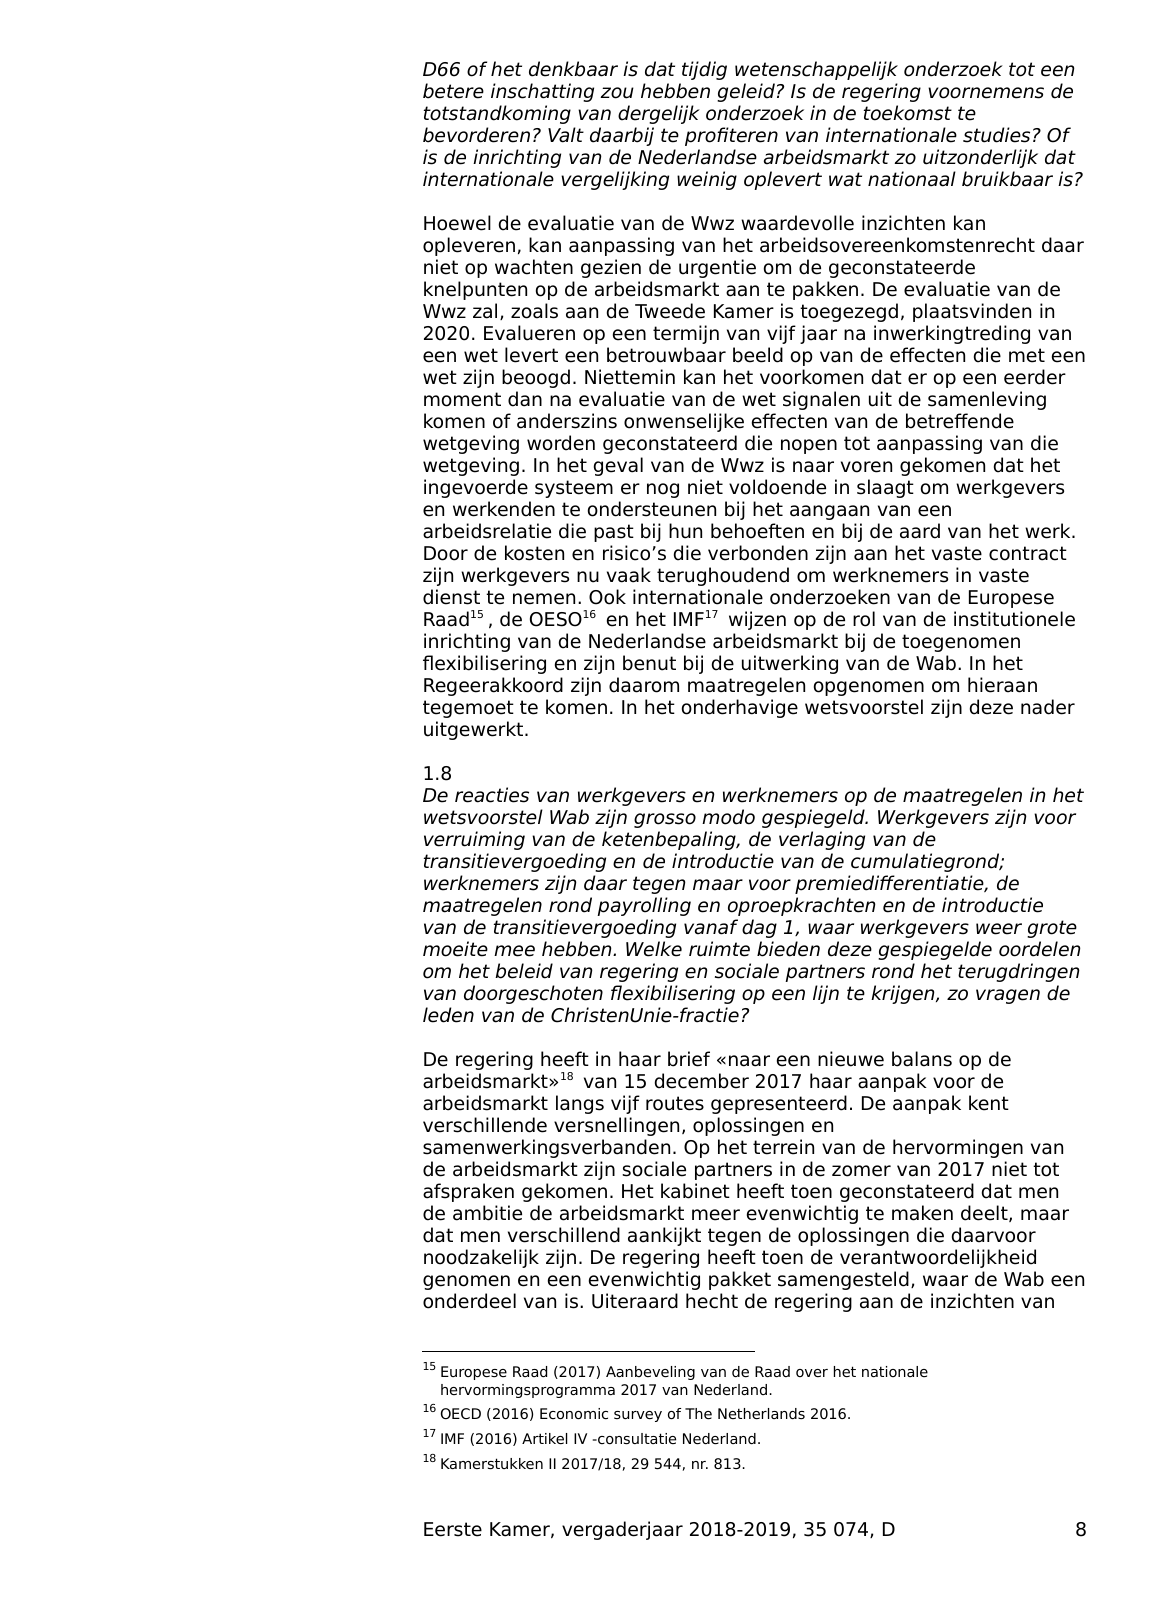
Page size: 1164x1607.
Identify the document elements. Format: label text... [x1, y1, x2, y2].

text IMF (2016) Artikel IV -consultatie Nederland. [422, 1427, 1087, 1449]
text OECD (2016) Economic survey of The Netherlands 2016. [422, 1402, 1087, 1424]
text 1.8 [422, 763, 1087, 785]
text Hoewel de evaluatie van de Wwz waardevolle inzichten kan opleveren, kan aanpassing van het arbeidsovereenkomstenrecht daar niet op wachten gezien de urgentie om de geconstateerde knelpunten op de arbeidsmarkt aan te pakken. De evaluatie van de Wwz zal, zoals aan de Tweede Kamer is toegezegd, plaatsvinden in 2020. Evalueren op een termijn van vijf jaar na inwerkingtreding van een wet levert een betrouwbaar beeld op van de effecten die met een wet zijn beoogd. Niettemin kan het voorkomen dat er op een eerder moment dan na evaluatie van de wet signalen uit de samenleving komen of anderszins onwenselijke effecten van de betreffende wetgeving worden geconstateerd die nopen tot aanpassing van die wetgeving. In het geval van de Wwz is naar voren gekomen dat het ingevoerde systeem er nog niet voldoende in slaagt om werkgevers en werkenden te ondersteunen bij het aangaan van een arbeidsrelatie die past bij hun behoeften en bij de aard van het werk. Door de kosten en risico’s die verbonden zijn aan het vaste contract zijn werkgevers nu vaak terughoudend om werknemers in vaste dienst te nemen. Ook internationale onderzoeken van de Europese Raad, de OESO en het IMF wijzen op de rol van de institutionele inrichting van de Nederlandse arbeidsmarkt bij de toegenomen flexibilisering en zijn benut bij de uitwerking van de Wab. In het Regeerakkoord zijn daarom maatregelen opgenomen om hieraan tegemoet te komen. In het onderhavige wetsvoorstel zijn deze nader uitgewerkt. [422, 213, 1087, 741]
text Kamerstukken II 2017/18, 29 544, nr. 813. [422, 1452, 1087, 1474]
text De reacties van werkgevers en werknemers op de maatregelen in het wetsvoorstel Wab zijn grosso modo gespiegeld. Werkgevers zijn voor verruiming van de ketenbepaling, de verlaging van de transitievergoeding en de introductie van de cumulatiegrond; werknemers zijn daar tegen maar voor premiedifferentiatie, de maatregelen rond payrolling en oproepkrachten en de introductie van de transitievergoeding vanaf dag 1, waar werkgevers weer grote moeite mee hebben. Welke ruimte bieden deze gespiegelde oordelen om het beleid van regering en sociale partners rond het terugdringen van doorgeschoten flexibilisering op een lijn te krijgen, zo vragen de leden van de ChristenUnie-fractie? [422, 785, 1087, 1027]
text D66 of het denkbaar is dat tijdig wetenschappelijk onderzoek tot een betere inschatting zou hebben geleid? Is de regering voornemens de totstandkoming van dergelijk onderzoek in de toekomst te bevorderen? Valt daarbij te profiteren van internationale studies? Of is de inrichting van de Nederlandse arbeidsmarkt zo uitzonderlijk dat internationale vergelijking weinig oplevert wat nationaal bruikbaar is? [422, 59, 1087, 191]
text De regering heeft in haar brief «naar een nieuwe balans op de arbeidsmarkt» van 15 december 2017 haar aanpak voor de arbeidsmarkt langs vijf routes gepresenteerd. De aanpak kent verschillende versnellingen, oplossingen en samenwerkingsverbanden. Op het terrein van de hervormingen van de arbeidsmarkt zijn sociale partners in de zomer van 2017 niet tot afspraken gekomen. Het kabinet heeft toen geconstateerd dat men de ambitie de arbeidsmarkt meer evenwichtig te maken deelt, maar dat men verschillend aankijkt tegen de oplossingen die daarvoor noodzakelijk zijn. De regering heeft toen de verantwoordelijkheid genomen en een evenwichtig pakket samengesteld, waar de Wab een onderdeel van is. Uiteraard hecht de regering aan de inzichten van [422, 1049, 1087, 1312]
text Europese Raad (2017) Aanbeveling van de Raad over het nationale hervormingsprogramma 2017 van Nederland. [422, 1360, 1087, 1399]
